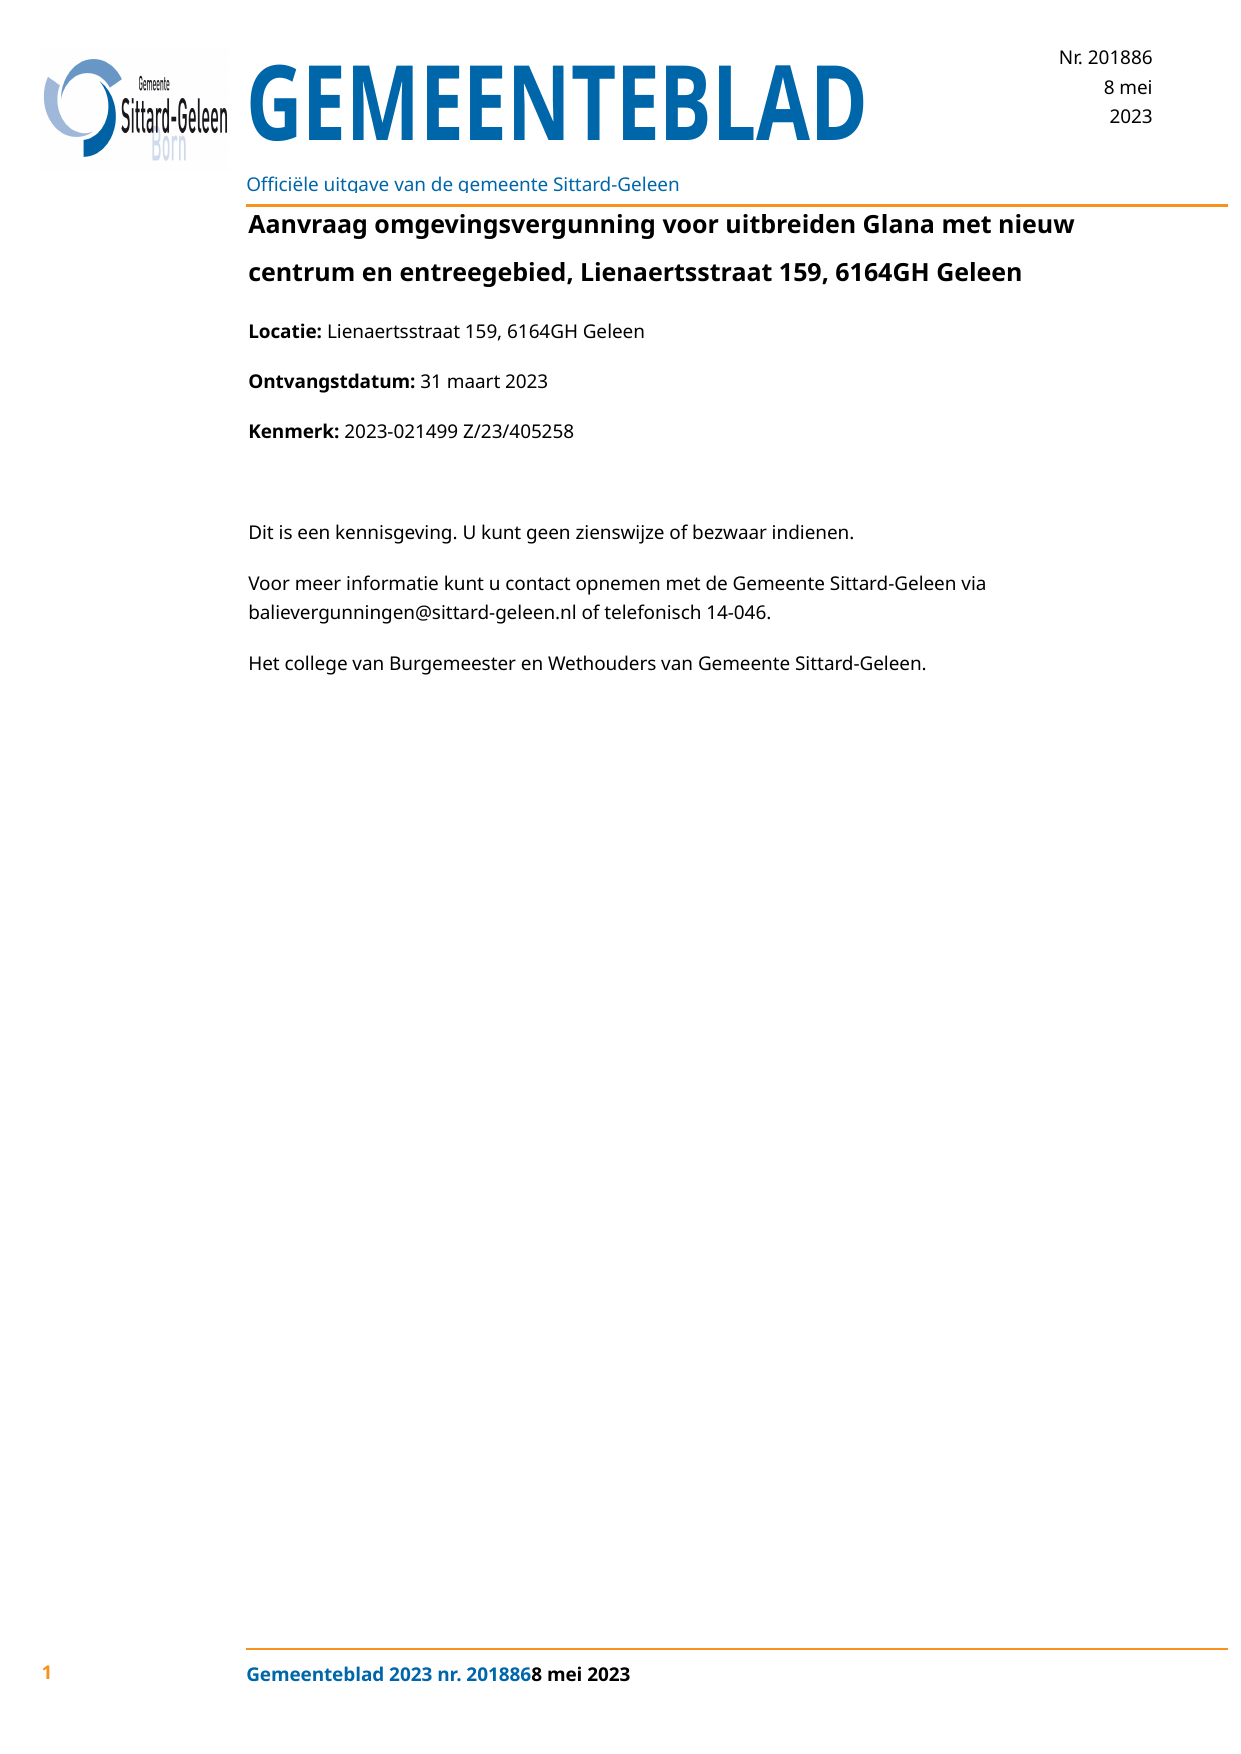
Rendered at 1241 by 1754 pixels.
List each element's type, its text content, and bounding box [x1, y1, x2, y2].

text Voor meer informatie kunt u contact opnemen met de Gemeente Sittard-Geleen via balievergunningen@sittard-geleen.nl of telefonisch 14-046. [248, 570, 1152, 625]
text Het college van Burgemeester en Wethouders van Gemeente Sittard-Geleen. [248, 650, 1152, 676]
text Kenmerk: 2023-021499 Z/23/405258 [248, 419, 1152, 444]
picture [41, 47, 231, 172]
text Dit is een kennisgeving. U kunt geen zienswijze of bezwaar indienen. [248, 519, 1152, 545]
text Locatie: Lienaertsstraat 159, 6164GH Geleen [248, 318, 1152, 344]
text Aanvraag omgevingsvergunning voor uitbreiden Glana met nieuw centrum en entreegebied, Lienaertsstraat 159, 6164GH Geleen [248, 207, 1152, 288]
text Ontvangstdatum: 31 maart 2023 [248, 368, 1152, 394]
